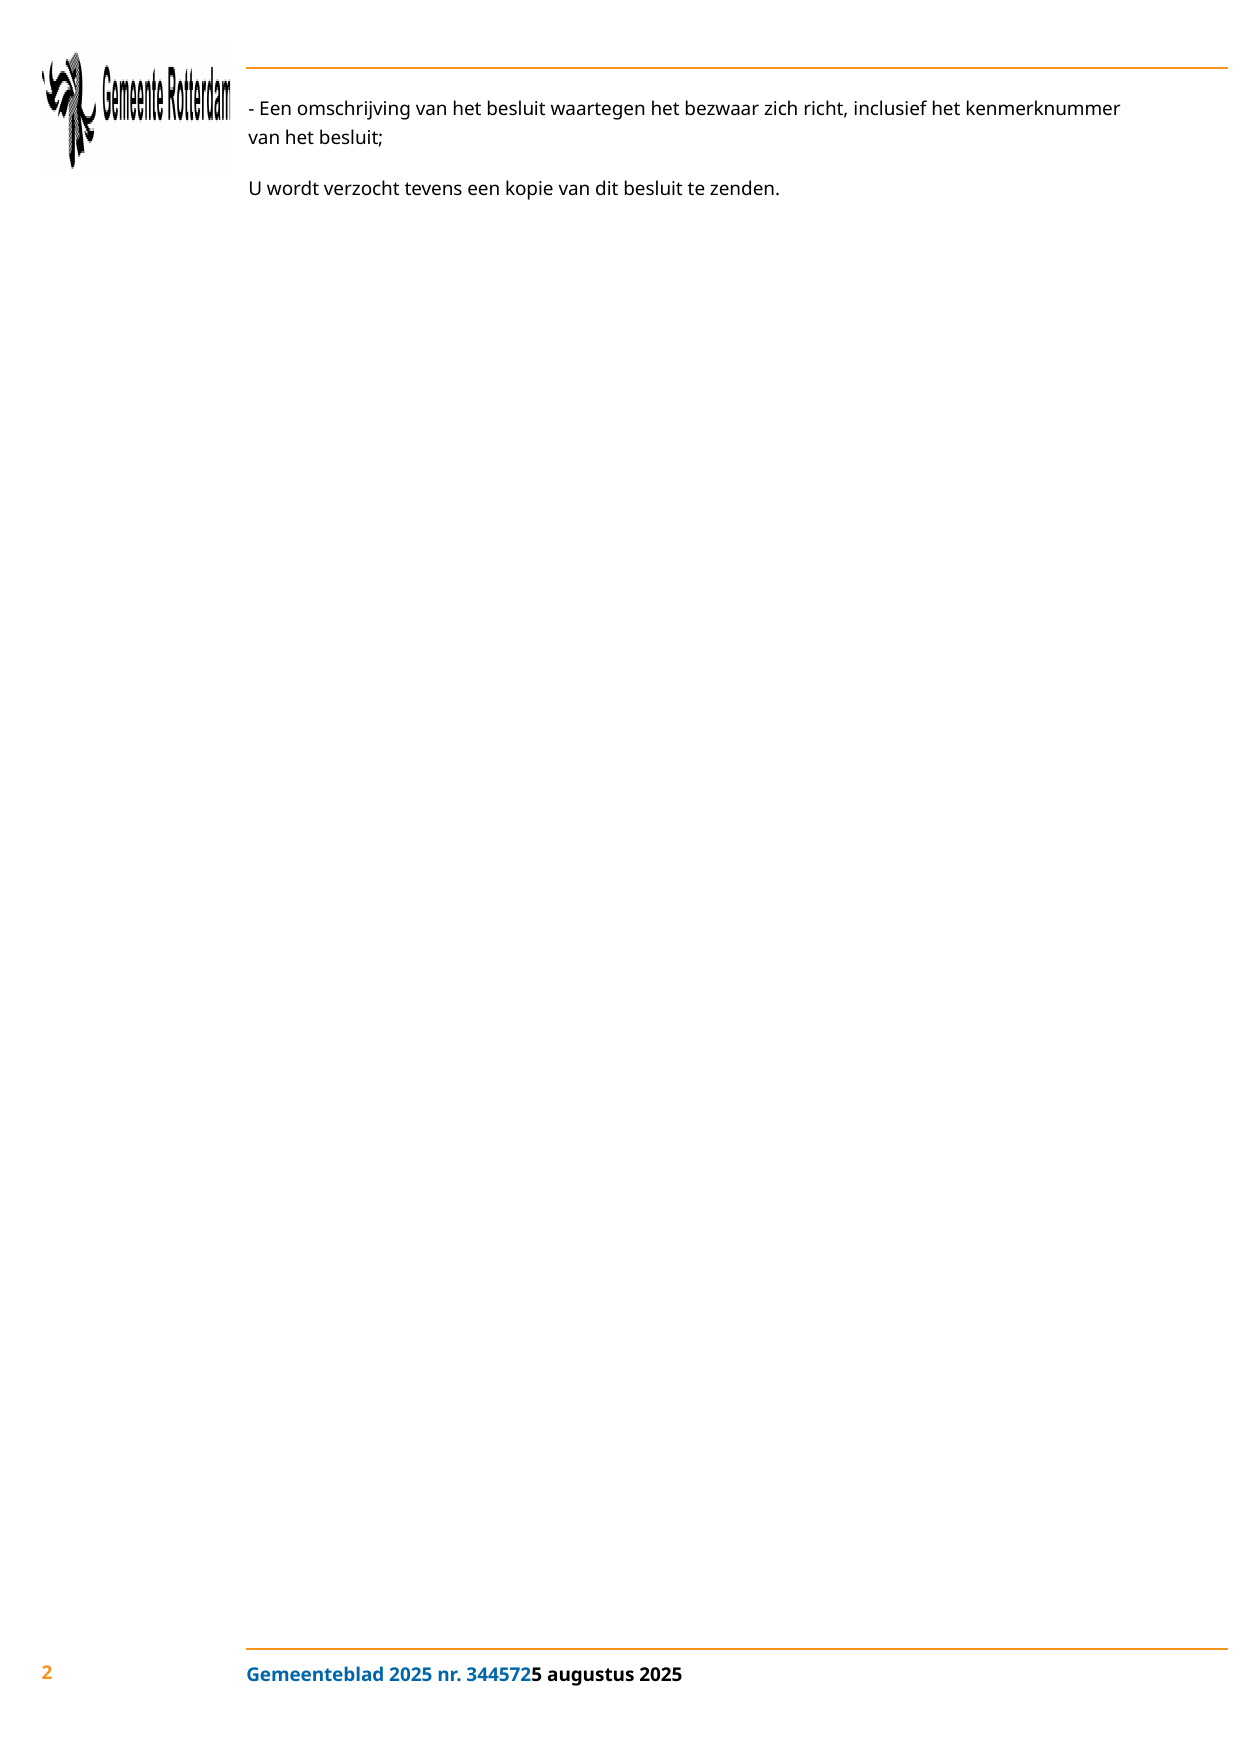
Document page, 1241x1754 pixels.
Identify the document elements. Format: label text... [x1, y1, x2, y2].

text - Een omschrijving van het besluit waartegen het bezwaar zich richt, inclusief het kenmerknummer van het besluit; [248, 95, 1152, 150]
text U wordt verzocht tevens een kopie van dit besluit te zenden. [248, 175, 1152, 201]
picture [41, 47, 231, 172]
